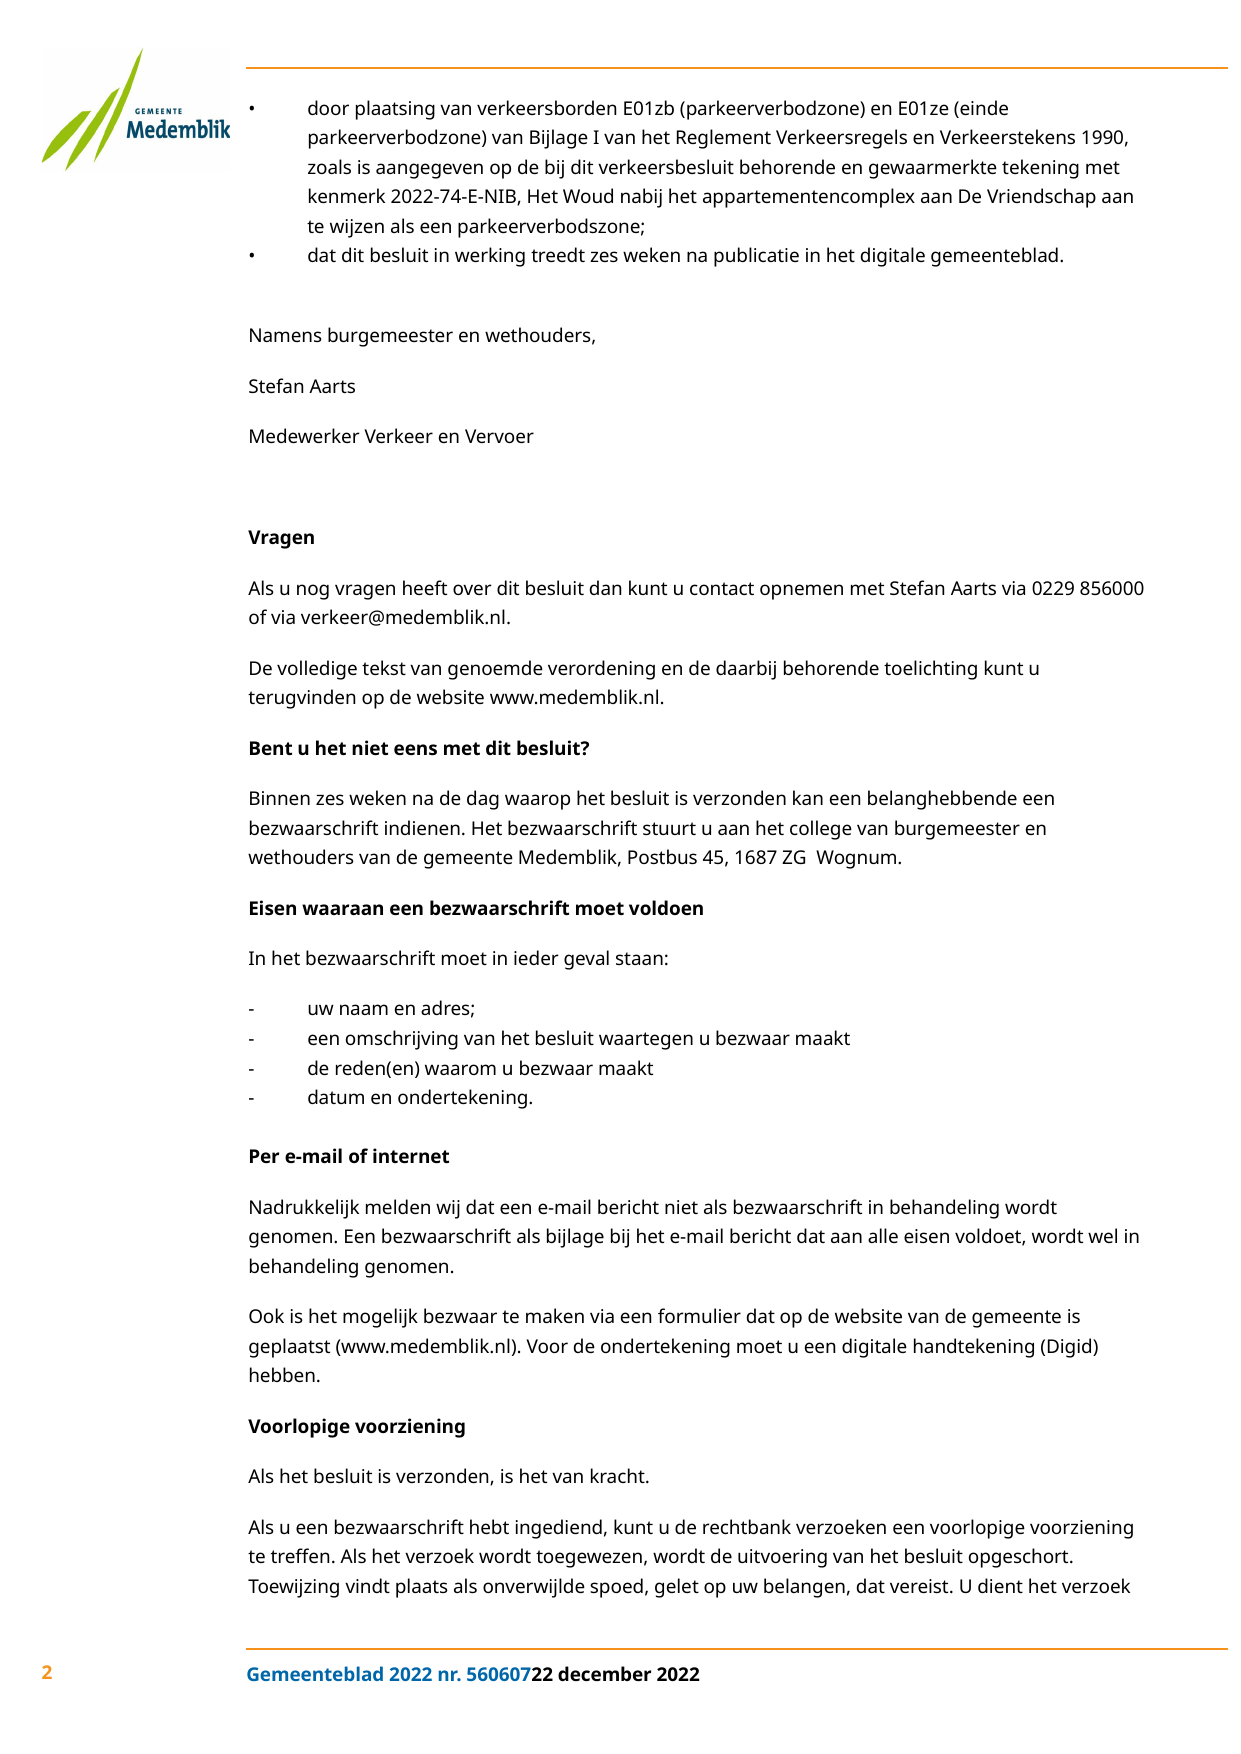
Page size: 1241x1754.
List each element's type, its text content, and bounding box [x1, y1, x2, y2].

text Ook is het mogelijk bezwaar te maken via een formulier dat op de website van de gemeente is geplaatst (www.medemblik.nl). Voor de ondertekening moet u een digitale handtekening (Digid) hebben. [248, 1303, 1152, 1388]
text Voorlopige voorziening [248, 1413, 1152, 1439]
list een omschrijving van het besluit waartegen u bezwaar maakt [248, 1025, 1152, 1051]
text Medewerker Verkeer en Vervoer [248, 423, 1152, 449]
text Namens burgemeester en wethouders, [248, 323, 1152, 348]
text Als u een bezwaarschrift hebt ingediend, kunt u de rechtbank verzoeken een voorlopige voorziening te treffen. Als het verzoek wordt toegewezen, wordt de uitvoering van het besluit opgeschort. Toewijzing vindt plaats als onverwijlde spoed, gelet op uw belangen, dat vereist. U dient het verzoek [248, 1514, 1152, 1599]
text Binnen zes weken na de dag waarop het besluit is verzonden kan een belanghebbende een bezwaarschrift indienen. Het bezwaarschrift stuurt u aan het college van burgemeester en wethouders van de gemeente Medemblik, Postbus 45, 1687 ZG Wognum. [248, 785, 1152, 870]
list uw naam en adres; [248, 996, 1152, 1021]
text Als het besluit is verzonden, is het van kracht. [248, 1463, 1152, 1489]
text Eisen waaraan een bezwaarschrift moet voldoen [248, 895, 1152, 921]
text De volledige tekst van genoemde verordening en de daarbij behorende toelichting kunt u terugvinden op de website www.medemblik.nl. [248, 655, 1152, 710]
list dat dit besluit in werking treedt zes weken na publicatie in het digitale gemeenteblad. [248, 243, 1152, 268]
list datum en ondertekening. [248, 1084, 1152, 1110]
text Stefan Aarts [248, 373, 1152, 399]
list de reden(en) waarom u bezwaar maakt [248, 1055, 1152, 1081]
text In het bezwaarschrift moet in ieder geval staan: [248, 945, 1152, 971]
text Als u nog vragen heeft over dit besluit dan kunt u contact opnemen met Stefan Aarts via 0229 856000 of via verkeer@medemblik.nl. [248, 575, 1152, 630]
text Per e-mail of internet [248, 1143, 1152, 1169]
text Vragen [248, 524, 1152, 550]
list door plaatsing van verkeersborden E01zb (parkeerverbodzone) en E01ze (einde parkeerverbodzone) van Bijlage I van het Reglement Verkeersregels en Verkeerstekens 1990, zoals is aangegeven op de bij dit verkeersbesluit behorende en gewaarmerkte tekening met kenmerk 2022-74-E-NIB, Het Woud nabij het appartementencomplex aan De Vriendschap aan te wijzen als een parkeerverbodszone; [248, 95, 1152, 239]
picture [41, 47, 231, 172]
text Nadrukkelijk melden wij dat een e-mail bericht niet als bezwaarschrift in behandeling wordt genomen. Een bezwaarschrift als bijlage bij het e-mail bericht dat aan alle eisen voldoet, wordt wel in behandeling genomen. [248, 1194, 1152, 1279]
text Bent u het niet eens met dit besluit? [248, 735, 1152, 761]
